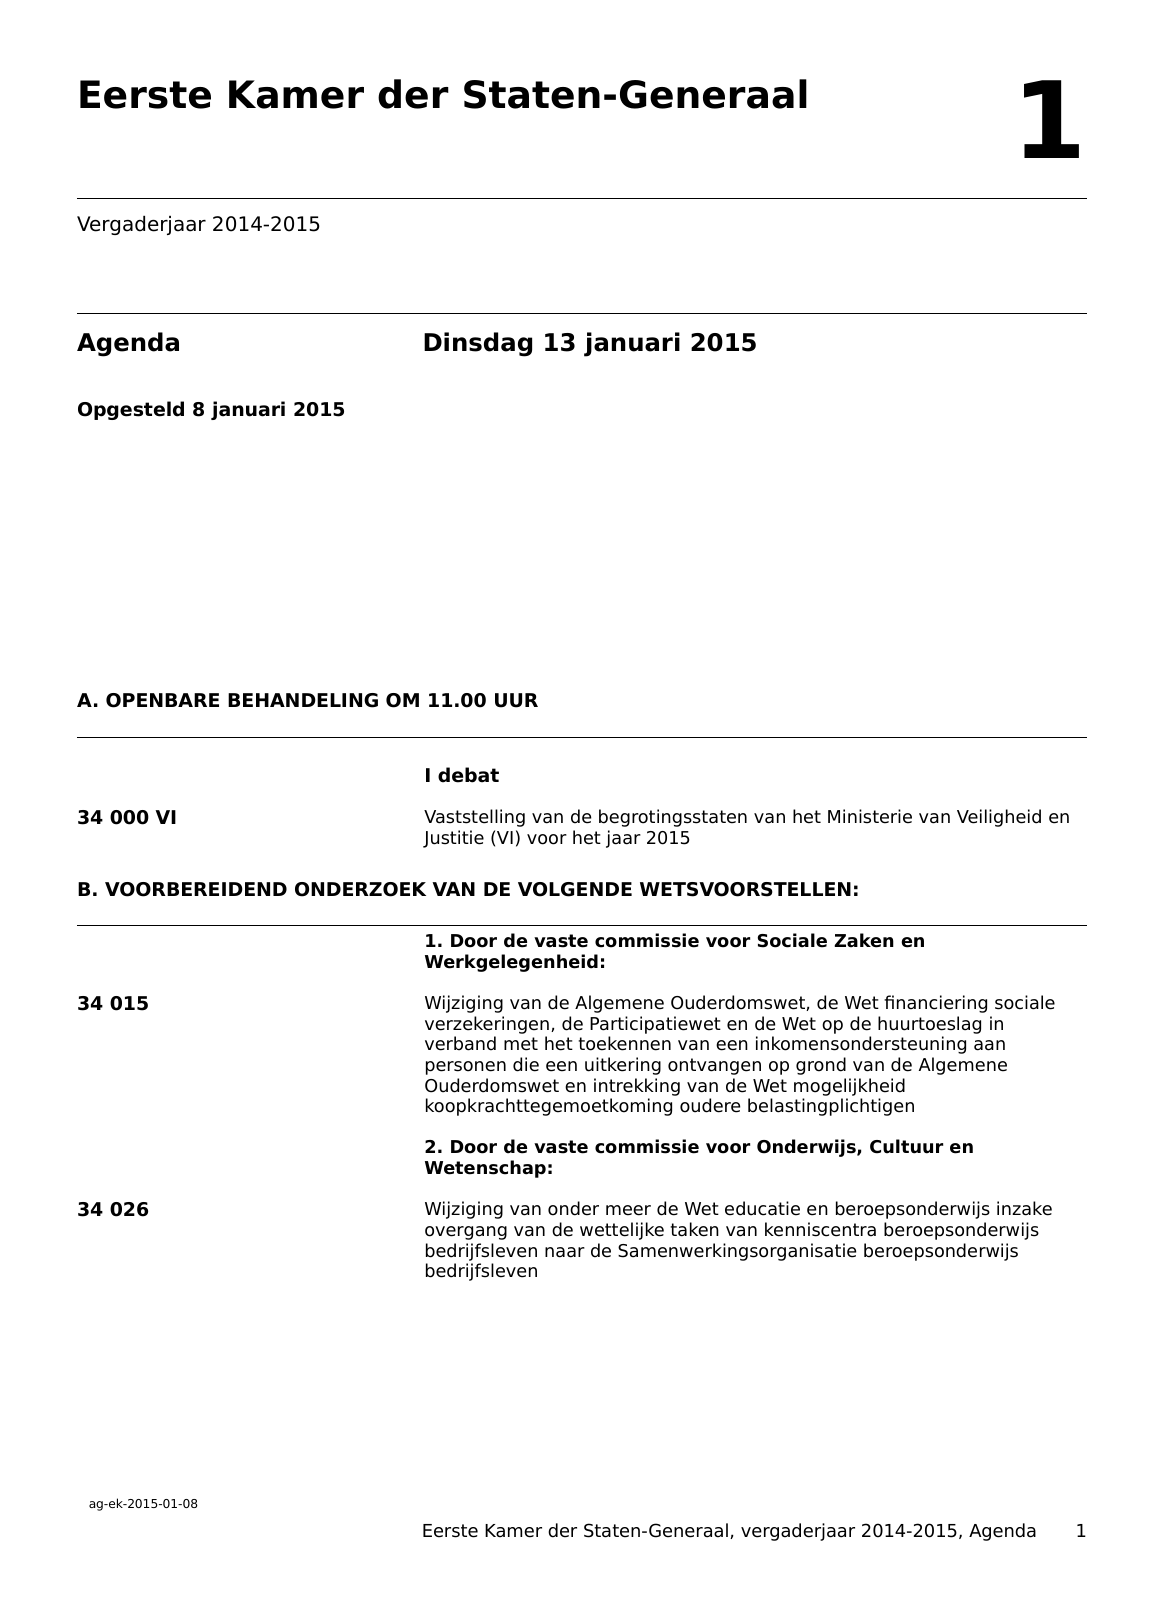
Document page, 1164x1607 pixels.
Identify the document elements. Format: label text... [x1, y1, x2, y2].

table_cell [77, 787, 401, 807]
table_cell Vaststelling van de begrotingsstaten van het Ministerie van Veiligheid en Justitie (VI) voor het jaar 2015 [418, 807, 1087, 848]
table_cell Vergaderjaar 2014-2015 [77, 199, 1087, 313]
table_cell 34 026 [77, 1199, 401, 1282]
table_cell Agenda [77, 314, 422, 357]
subtitle A. OPENBARE BEHANDELING OM 11.00 UUR [77, 690, 1087, 712]
table_header [401, 738, 418, 787]
table_header [77, 738, 401, 787]
table_header [401, 926, 418, 972]
table_cell [77, 1138, 401, 1179]
table_cell [418, 787, 1087, 807]
table_cell [401, 1117, 418, 1137]
table_cell [401, 973, 418, 993]
text ag-ek-2015-01-08 [88, 1497, 323, 1511]
table_header Eerste Kamer der Staten-Generaal [77, 59, 886, 198]
table_cell [401, 1199, 418, 1282]
table_header [77, 926, 401, 972]
table_cell [418, 1179, 1087, 1199]
table_cell [401, 1138, 418, 1179]
table_cell [77, 973, 401, 993]
table_header I debat [418, 738, 1087, 787]
table_cell 2. Door de vaste commissie voor Onderwijs, Cultuur en Wetenschap: [418, 1138, 1087, 1179]
subtitle B. VOORBEREIDEND ONDERZOEK VAN DE VOLGENDE WETSVOORSTELLEN: [77, 878, 1087, 900]
table_cell [401, 787, 418, 807]
table_cell [77, 1179, 401, 1199]
table_cell [401, 807, 418, 848]
table_cell [418, 1117, 1087, 1137]
text Opgesteld 8 januari 2015 [77, 399, 1087, 421]
table_cell 34 000 VI [77, 807, 401, 848]
table_cell [401, 993, 418, 1117]
table_header 1 [886, 59, 1087, 198]
table_cell [77, 1117, 401, 1137]
table_cell [418, 973, 1087, 993]
table_cell Dinsdag 13 januari 2015 [422, 314, 1087, 357]
table_cell Wijziging van de Algemene Ouderdomswet, de Wet financiering sociale verzekeringen, de Participatiewet en de Wet op de huurtoeslag in verband met het toekennen van een inkomensondersteuning aan personen die een uitkering ontvangen op grond van de Algemene Ouderdomswet en intrekking van de Wet mogelijkheid koopkrachttegemoetkoming oudere belastingplichtigen [418, 993, 1087, 1117]
table_cell 34 015 [77, 993, 401, 1117]
table_cell Wijziging van onder meer de Wet educatie en beroepsonderwijs inzake overgang van de wettelijke taken van kenniscentra beroepsonderwijs bedrijfsleven naar de Samenwerkingsorganisatie beroepsonderwijs bedrijfsleven [418, 1199, 1087, 1282]
table_header 1. Door de vaste commissie voor Sociale Zaken en Werkgelegenheid: [418, 926, 1087, 972]
table_cell [401, 1179, 418, 1199]
